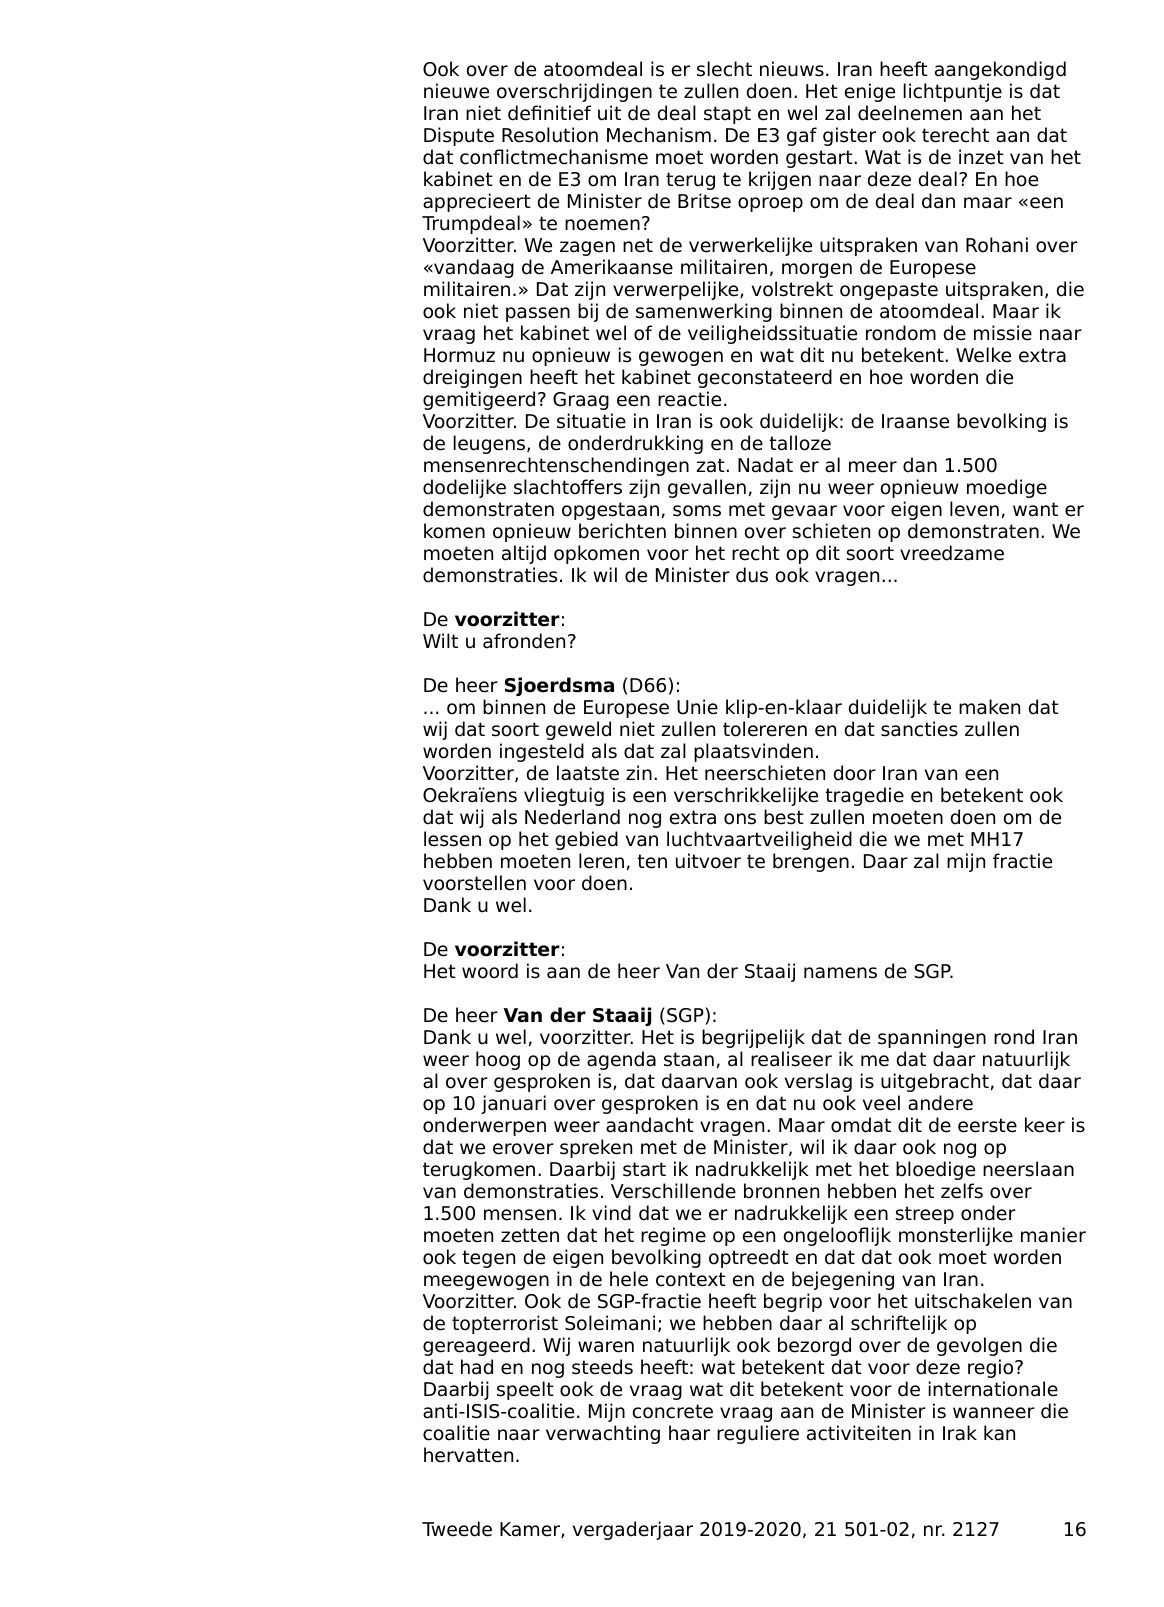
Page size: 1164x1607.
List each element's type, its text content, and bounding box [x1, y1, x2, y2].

text Voorzitter. Ook de SGP-fractie heeft begrip voor het uitschakelen van de topterrorist Soleimani; we hebben daar al schriftelijk op gereageerd. Wij waren natuurlijk ook bezorgd over de gevolgen die dat had en nog steeds heeft: wat betekent dat voor deze regio? Daarbij speelt ook de vraag wat dit betekent voor de internationale anti-ISIS-coalitie. Mijn concrete vraag aan de Minister is wanneer die coalitie naar verwachting haar reguliere activiteiten in Irak kan hervatten. [422, 1291, 1087, 1467]
text De heer Van der Staaij (SGP): [422, 1005, 1087, 1027]
text De voorzitter: [422, 939, 1087, 961]
text Het woord is aan de heer Van der Staaij namens de SGP. [422, 961, 1087, 983]
text Voorzitter. We zagen net de verwerkelijke uitspraken van Rohani over «vandaag de Amerikaanse militairen, morgen de Europese militairen.» Dat zijn verwerpelijke, volstrekt ongepaste uitspraken, die ook niet passen bij de samenwerking binnen de atoomdeal. Maar ik vraag het kabinet wel of de veiligheidssituatie rondom de missie naar Hormuz nu opnieuw is gewogen en wat dit nu betekent. Welke extra dreigingen heeft het kabinet geconstateerd en hoe worden die gemitigeerd? Graag een reactie. [422, 235, 1087, 411]
text Ook over de atoomdeal is er slecht nieuws. Iran heeft aangekondigd nieuwe overschrijdingen te zullen doen. Het enige lichtpuntje is dat Iran niet definitief uit de deal stapt en wel zal deelnemen aan het Dispute Resolution Mechanism. De E3 gaf gister ook terecht aan dat dat conflictmechanisme moet worden gestart. Wat is de inzet van het kabinet en de E3 om Iran terug te krijgen naar deze deal? En hoe apprecieert de Minister de Britse oproep om de deal dan maar «een Trumpdeal» te noemen? [422, 59, 1087, 235]
text Wilt u afronden? [422, 631, 1087, 653]
text De voorzitter: [422, 609, 1087, 631]
text Voorzitter, de laatste zin. Het neerschieten door Iran van een Oekraïens vliegtuig is een verschrikkelijke tragedie en betekent ook dat wij als Nederland nog extra ons best zullen moeten doen om de lessen op het gebied van luchtvaartveiligheid die we met MH17 hebben moeten leren, ten uitvoer te brengen. Daar zal mijn fractie voorstellen voor doen. [422, 763, 1087, 895]
text Voorzitter. De situatie in Iran is ook duidelijk: de Iraanse bevolking is de leugens, de onderdrukking en de talloze mensenrechtenschendingen zat. Nadat er al meer dan 1.500 dodelijke slachtoffers zijn gevallen, zijn nu weer opnieuw moedige demonstraten opgestaan, soms met gevaar voor eigen leven, want er komen opnieuw berichten binnen over schieten op demonstraten. We moeten altijd opkomen voor het recht op dit soort vreedzame demonstraties. Ik wil de Minister dus ook vragen... [422, 411, 1087, 587]
text Dank u wel, voorzitter. Het is begrijpelijk dat de spanningen rond Iran weer hoog op de agenda staan, al realiseer ik me dat daar natuurlijk al over gesproken is, dat daarvan ook verslag is uitgebracht, dat daar op 10 januari over gesproken is en dat nu ook veel andere onderwerpen weer aandacht vragen. Maar omdat dit de eerste keer is dat we erover spreken met de Minister, wil ik daar ook nog op terugkomen. Daarbij start ik nadrukkelijk met het bloedige neerslaan van demonstraties. Verschillende bronnen hebben het zelfs over 1.500 mensen. Ik vind dat we er nadrukkelijk een streep onder moeten zetten dat het regime op een ongelooflijk monsterlijke manier ook tegen de eigen bevolking optreedt en dat dat ook moet worden meegewogen in de hele context en de bejegening van Iran. [422, 1027, 1087, 1291]
text ... om binnen de Europese Unie klip-en-klaar duidelijk te maken dat wij dat soort geweld niet zullen tolereren en dat sancties zullen worden ingesteld als dat zal plaatsvinden. [422, 697, 1087, 763]
text De heer Sjoerdsma (D66): [422, 675, 1087, 697]
text Dank u wel. [422, 895, 1087, 917]
